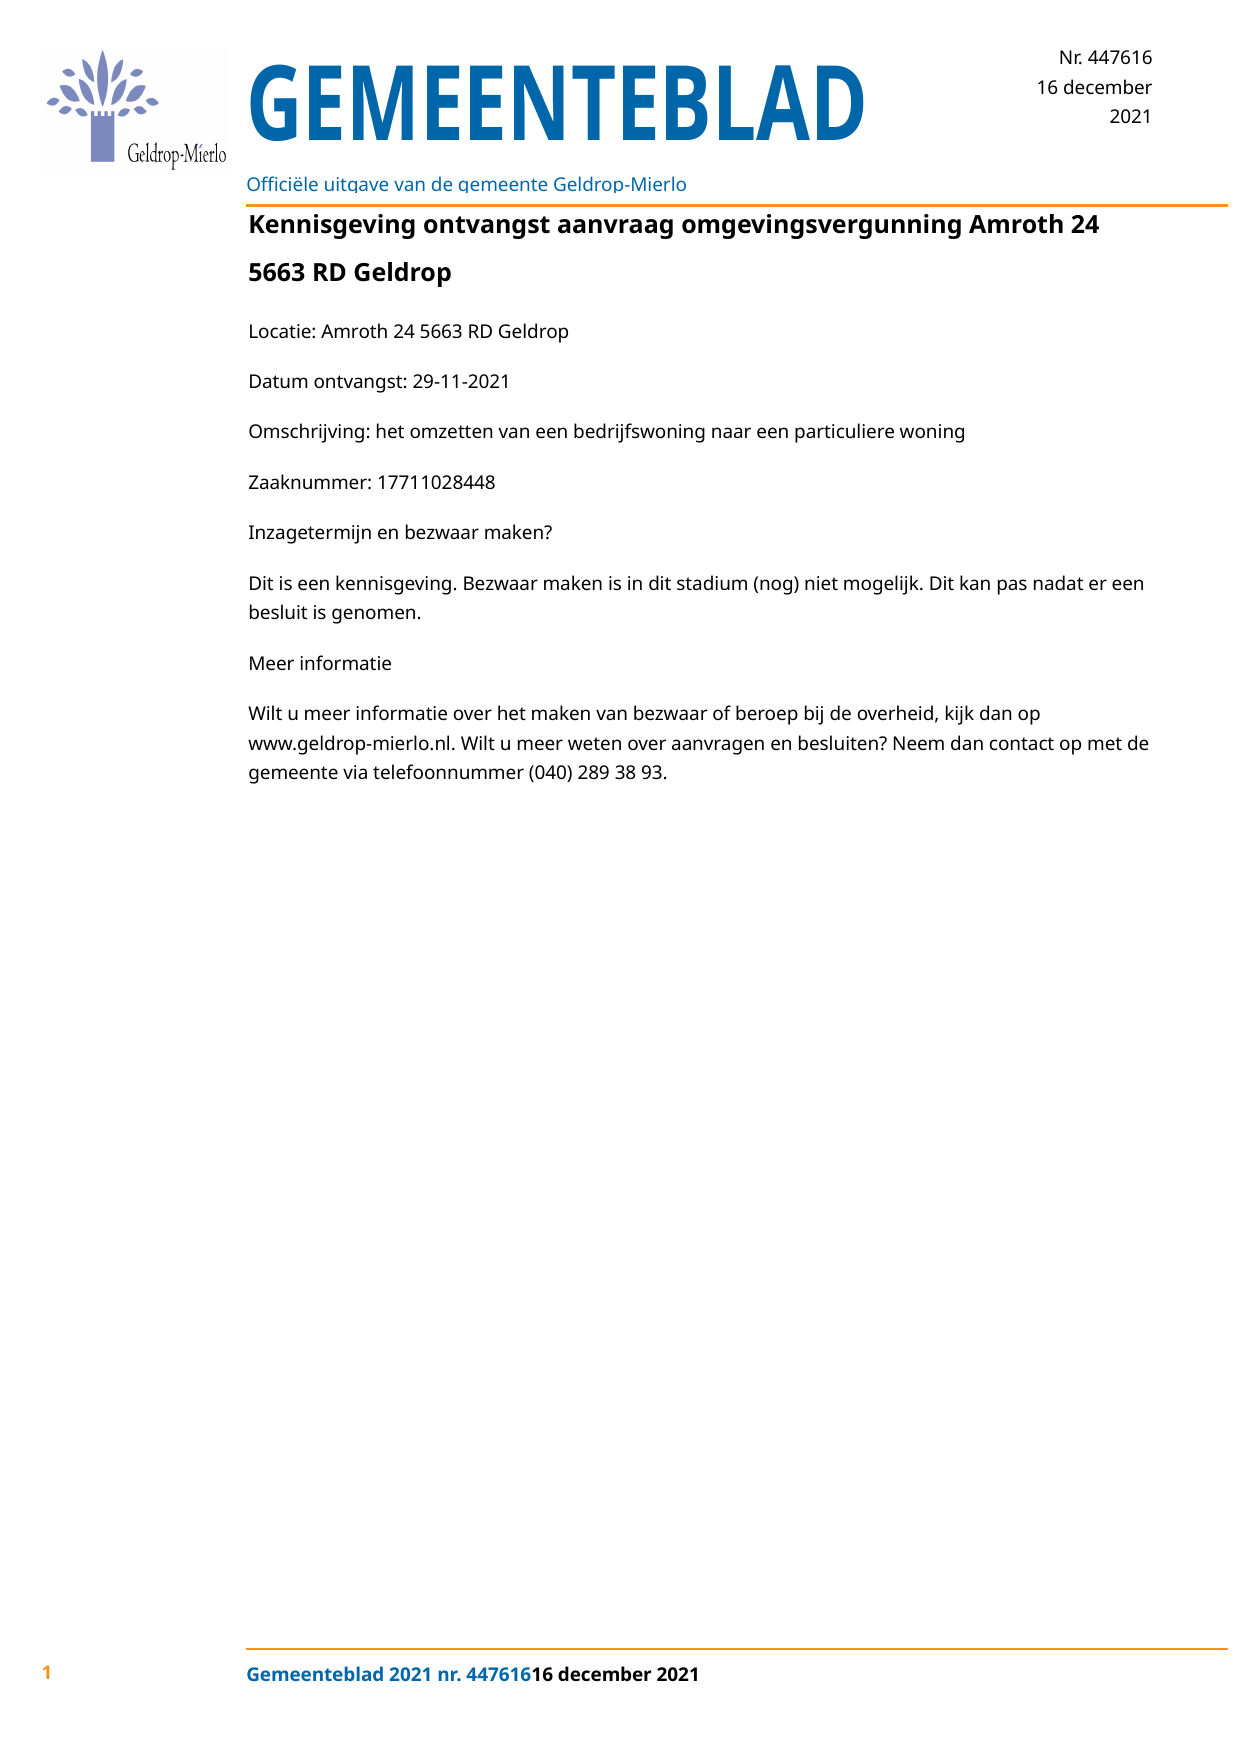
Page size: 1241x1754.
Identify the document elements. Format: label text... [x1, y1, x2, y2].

text Locatie: Amroth 24 5663 RD Geldrop [248, 318, 1152, 344]
text Datum ontvangst: 29-11-2021 [248, 368, 1152, 394]
text Zaaknummer: 17711028448 [248, 469, 1152, 495]
text Kennisgeving ontvangst aanvraag omgevingsvergunning Amroth 24 5663 RD Geldrop [248, 207, 1152, 288]
text Omschrijving: het omzetten van een bedrijfswoning naar een particuliere woning [248, 419, 1152, 444]
text Inzagetermijn en bezwaar maken? [248, 519, 1152, 545]
text Dit is een kennisgeving. Bezwaar maken is in dit stadium (nog) niet mogelijk. Dit kan pas nadat er een besluit is genomen. [248, 570, 1152, 625]
picture [41, 47, 231, 172]
text Wilt u meer informatie over het maken van bezwaar of beroep bij de overheid, kijk dan op www.geldrop-mierlo.nl. Wilt u meer weten over aanvragen en besluiten? Neem dan contact op met de gemeente via telefoonnummer (040) 289 38 93. [248, 700, 1152, 785]
text Meer informatie [248, 650, 1152, 676]
